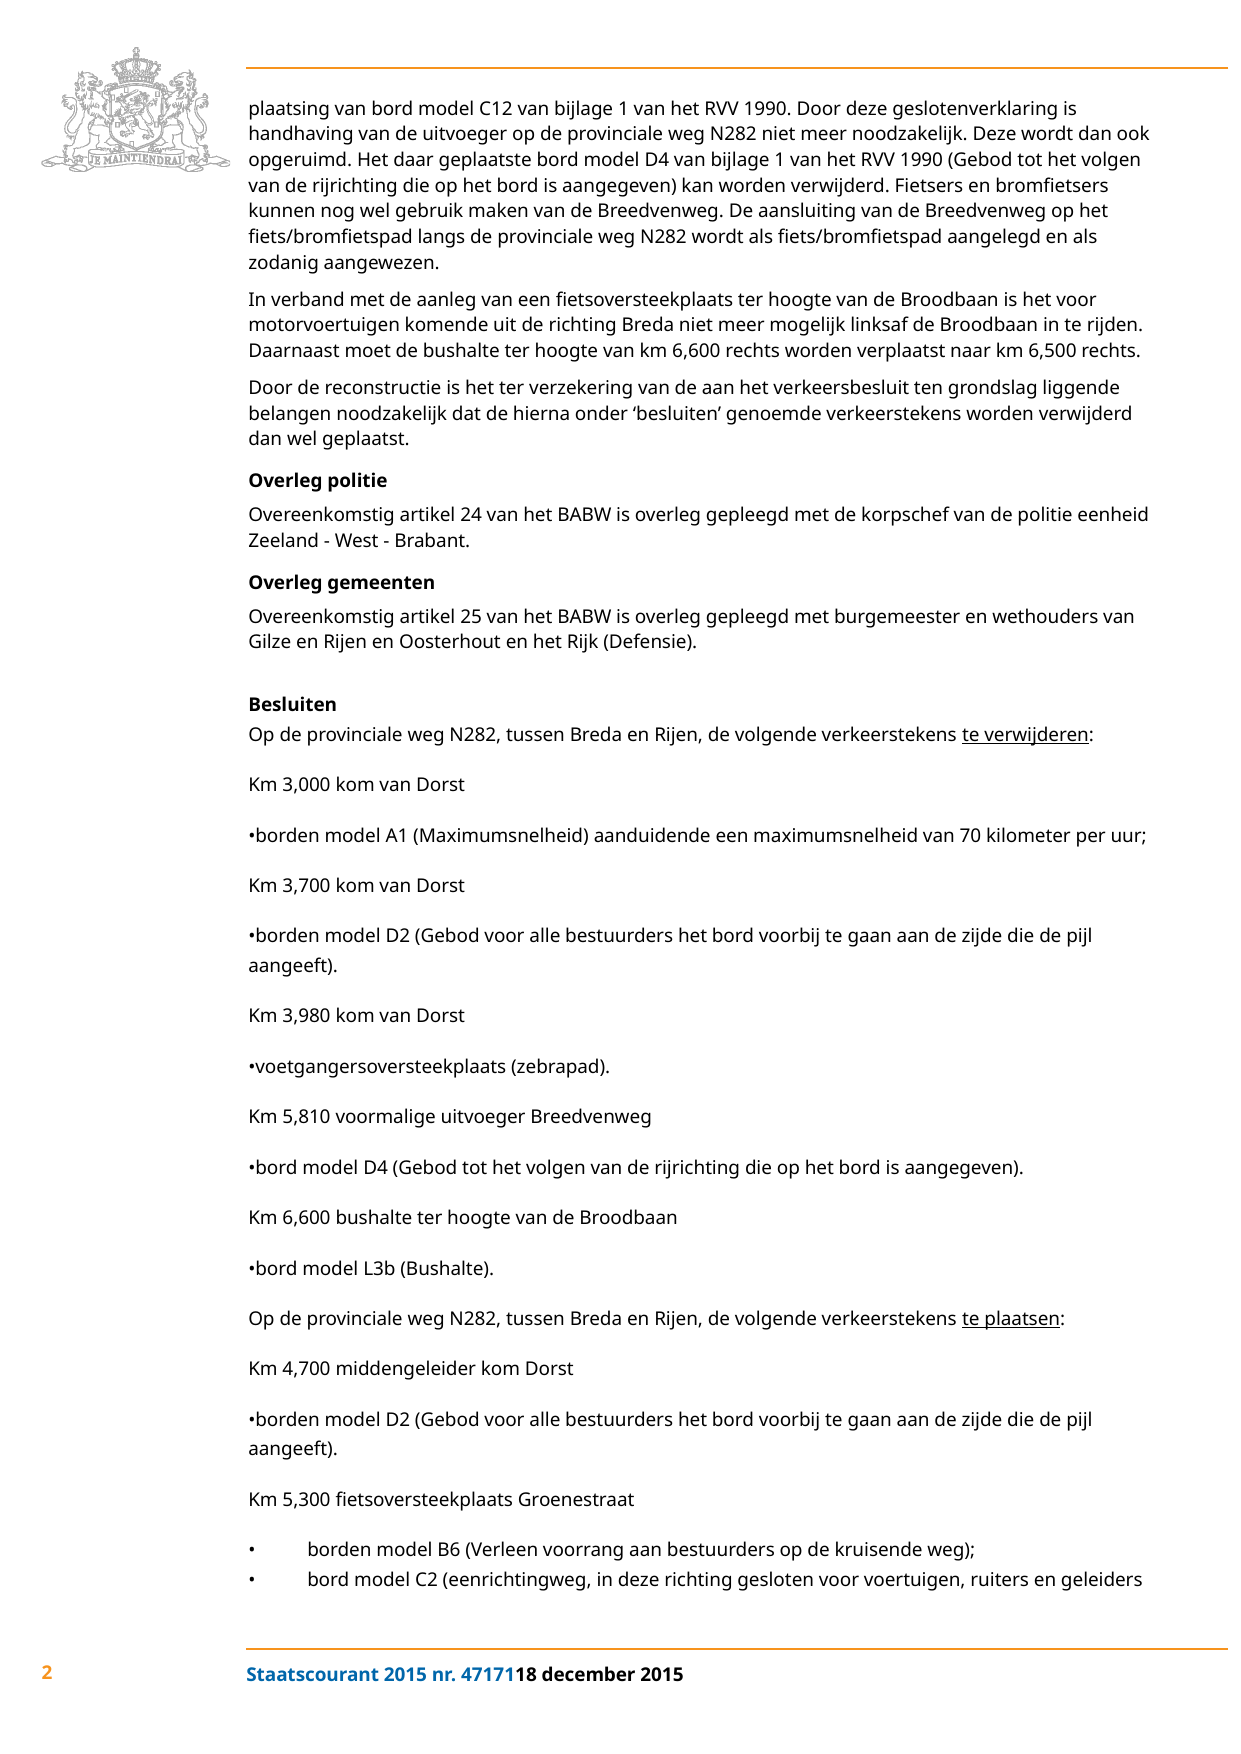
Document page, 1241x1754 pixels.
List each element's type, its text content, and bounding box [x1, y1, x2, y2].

list bord model C2 (eenrichtingweg, in deze richting gesloten voor voertuigen, ruiters en geleiders [248, 1566, 1152, 1592]
text Km 4,700 middengeleider kom Dorst [248, 1356, 1152, 1381]
text plaatsing van bord model C12 van bijlage 1 van het RVV 1990. Door deze geslotenverklaring is handhaving van de uitvoeger op de provinciale weg N282 niet meer noodzakelijk. Deze wordt dan ook opgeruimd. Het daar geplaatste bord model D4 van bijlage 1 van het RVV 1990 (Gebod tot het volgen van de rijrichting die op het bord is aangegeven) kan worden verwijderd. Fietsers en bromfietsers kunnen nog wel gebruik maken van de Breedvenweg. De aansluiting van de Breedvenweg op het fiets/bromfietspad langs de provinciale weg N282 wordt als fiets/bromfietspad aangelegd en als zodanig aangewezen. [248, 95, 1152, 275]
picture [41, 47, 231, 172]
text Overleg politie [248, 467, 1152, 493]
text Overeenkomstig artikel 25 van het BABW is overleg gepleegd met burgemeester en wethouders van Gilze en Rijen en Oosterhout en het Rijk (Defensie). [248, 603, 1152, 654]
text In verband met de aanleg van een fietsoversteekplaats ter hoogte van de Broodbaan is het voor motorvoertuigen komende uit de richting Breda niet meer mogelijk linksaf de Broodbaan in te rijden. Daarnaast moet de bushalte ter hoogte van km 6,600 rechts worden verplaatst naar km 6,500 rechts. [248, 286, 1152, 363]
text Door de reconstructie is het ter verzekering van de aan het verkeersbesluit ten grondslag liggende belangen noodzakelijk dat de hierna onder ‘besluiten’ genoemde verkeerstekens worden verwijderd dan wel geplaatst. [248, 374, 1152, 451]
text •borden model A1 (Maximumsnelheid) aanduidende een maximumsnelheid van 70 kilometer per uur; [248, 822, 1152, 848]
text Km 3,700 kom van Dorst [248, 872, 1152, 898]
text •bord model L3b (Bushalte). [248, 1255, 1152, 1281]
text •bord model D4 (Gebod tot het volgen van de rijrichting die op het bord is aangegeven). [248, 1154, 1152, 1180]
list borden model B6 (Verleen voorrang aan bestuurders op de kruisende weg); [248, 1536, 1152, 1562]
text Km 3,000 kom van Dorst [248, 771, 1152, 797]
text Op de provinciale weg N282, tussen Breda en Rijen, de volgende verkeerstekens te plaatsen: [248, 1305, 1152, 1331]
text Op de provinciale weg N282, tussen Breda en Rijen, de volgende verkeerstekens te verwijderen: [248, 721, 1152, 747]
text •borden model D2 (Gebod voor alle bestuurders het bord voorbij te gaan aan de zijde die de pijl aangeeft). [248, 1406, 1152, 1461]
text Overeenkomstig artikel 24 van het BABW is overleg gepleegd met de korpschef van de politie eenheid Zeeland - West - Brabant. [248, 501, 1152, 553]
text Km 5,300 fietsoversteekplaats Groenestraat [248, 1486, 1152, 1512]
text Km 5,810 voormalige uitvoeger Breedvenweg [248, 1103, 1152, 1129]
text Km 3,980 kom van Dorst [248, 1003, 1152, 1028]
text •borden model D2 (Gebod voor alle bestuurders het bord voorbij te gaan aan de zijde die de pijl aangeeft). [248, 923, 1152, 978]
text Km 6,600 bushalte ter hoogte van de Broodbaan [248, 1204, 1152, 1230]
text •voetgangersoversteekplaats (zebrapad). [248, 1053, 1152, 1079]
text Overleg gemeenten [248, 569, 1152, 595]
text Besluiten [248, 691, 1152, 717]
